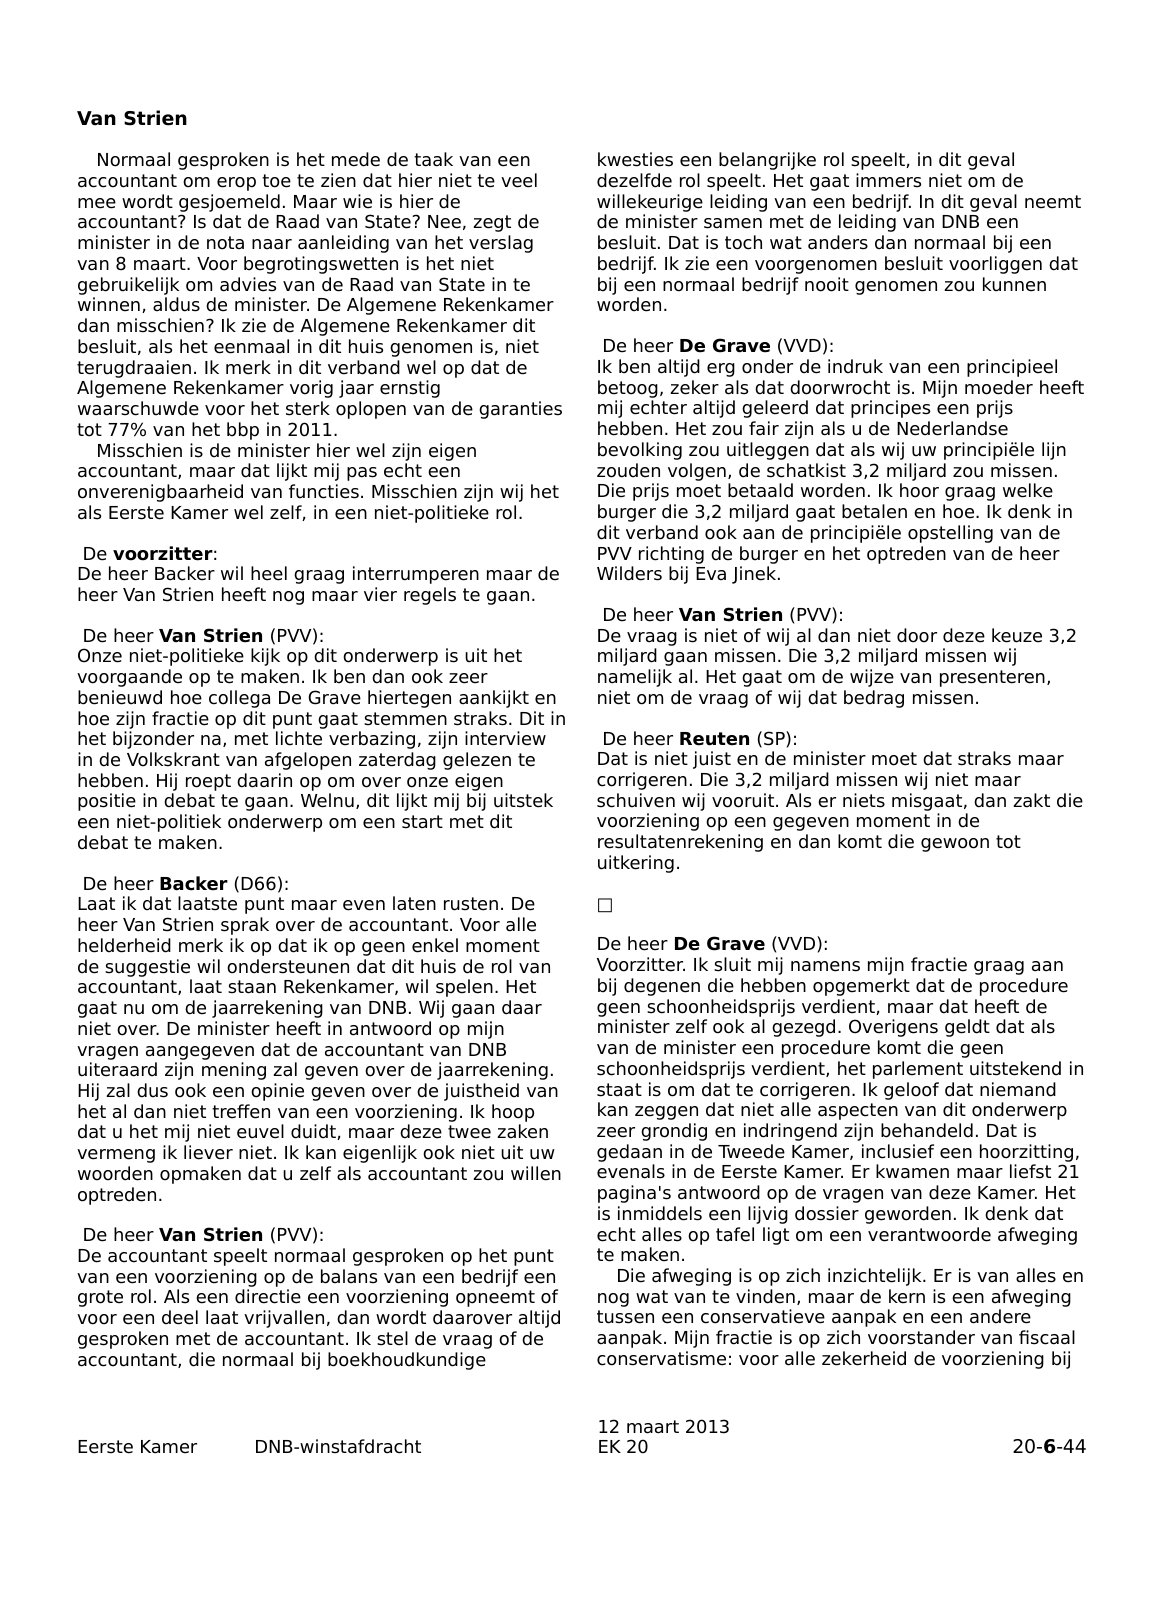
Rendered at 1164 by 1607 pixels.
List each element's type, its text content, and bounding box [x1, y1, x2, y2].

text De accountant speelt normaal gesproken op het punt van een voorziening op de balans van een bedrijf een grote rol. Als een directie een voorziening opneemt of voor een deel laat vrijvallen, dan wordt daarover altijd gesproken met de accountant. Ik stel de vraag of de accountant, die normaal bij boekhoudkundige [77, 1246, 567, 1370]
text Laat ik dat laatste punt maar even laten rusten. De heer Van Strien sprak over de accountant. Voor alle helderheid merk ik op dat ik op geen enkel moment de suggestie wil ondersteunen dat dit huis de rol van accountant, laat staan Rekenkamer, wil spelen. Het gaat nu om de jaarrekening van DNB. Wij gaan daar niet over. De minister heeft in antwoord op mijn vragen aangegeven dat de accountant van DNB uiteraard zijn mening zal geven over de jaarrekening. Hij zal dus ook een opinie geven over de juistheid van het al dan niet treffen van een voorziening. Ik hoop dat u het mij niet euvel duidt, maar deze twee zaken vermeng ik liever niet. Ik kan eigenlijk ook niet uit uw woorden opmaken dat u zelf als accountant zou willen optreden. [77, 894, 567, 1205]
text Dat is niet juist en de minister moet dat straks maar corrigeren. Die 3,2 miljard missen wij niet maar schuiven wij vooruit. Als er niets misgaat, dan zakt die voorziening op een gegeven moment in de resultatenrekening en dan komt die gewoon tot uitkering. [596, 749, 1087, 873]
text □ [596, 893, 1087, 914]
text Die afweging is op zich inzichtelijk. Er is van alles en nog wat van te vinden, maar de kern is een afweging tussen een conservatieve aanpak en een andere aanpak. Mijn fractie is op zich voorstander van fiscaal conservatisme: voor alle zekerheid de voorziening bij [596, 1266, 1087, 1369]
text De heer Van Strien (PVV): [77, 626, 567, 646]
text Ik ben altijd erg onder de indruk van een principieel betoog, zeker als dat doorwrocht is. Mijn moeder heeft mij echter altijd geleerd dat principes een prijs hebben. Het zou fair zijn als u de Nederlandse bevolking zou uitleggen dat als wij uw principiële lijn zouden volgen, de schatkist 3,2 miljard zou missen. Die prijs moet betaald worden. Ik hoor graag welke burger die 3,2 miljard gaat betalen en hoe. Ik denk in dit verband ook aan de principiële opstelling van de PVV richting de burger en het optreden van de heer Wilders bij Eva Jinek. [596, 357, 1087, 585]
text Onze niet-politieke kijk op dit onderwerp is uit het voorgaande op te maken. Ik ben dan ook zeer benieuwd hoe collega De Grave hiertegen aankijkt en hoe zijn fractie op dit punt gaat stemmen straks. Dit in het bijzonder na, met lichte verbazing, zijn interview in de Volkskrant van afgelopen zaterdag gelezen te hebben. Hij roept daarin op om over onze eigen positie in debat te gaan. Welnu, dit lijkt mij bij uitstek een niet-politiek onderwerp om een start met dit debat te maken. [77, 646, 567, 853]
text Voorzitter. Ik sluit mij namens mijn fractie graag aan bij degenen die hebben opgemerkt dat de procedure geen schoonheidsprijs verdient, maar dat heeft de minister zelf ook al gezegd. Overigens geldt dat als van de minister een procedure komt die geen schoonheidsprijs verdient, het parlement uitstekend in staat is om dat te corrigeren. Ik geloof dat niemand kan zeggen dat niet alle aspecten van dit onderwerp zeer grondig en indringend zijn behandeld. Dat is gedaan in de Tweede Kamer, inclusief een hoorzitting, evenals in de Eerste Kamer. Er kwamen maar liefst 21 pagina's antwoord op de vragen van deze Kamer. Het is inmiddels een lijvig dossier geworden. Ik denk dat echt alles op tafel ligt om een verantwoorde afweging te maken. [596, 955, 1087, 1266]
text Misschien is de minister hier wel zijn eigen accountant, maar dat lijkt mij pas echt een onverenigbaarheid van functies. Misschien zijn wij het als Eerste Kamer wel zelf, in een niet-politieke rol. [77, 440, 567, 523]
text De heer Backer wil heel graag interrumperen maar de heer Van Strien heeft nog maar vier regels te gaan. [77, 564, 567, 606]
text Normaal gesproken is het mede de taak van een accountant om erop toe te zien dat hier niet te veel mee wordt gesjoemeld. Maar wie is hier de accountant? Is dat de Raad van State? Nee, zegt de minister in de nota naar aanleiding van het verslag van 8 maart. Voor begrotingswetten is het niet gebruikelijk om advies van de Raad van State in te winnen, aldus de minister. De Algemene Rekenkamer dan misschien? Ik zie de Algemene Rekenkamer dit besluit, als het eenmaal in dit huis genomen is, niet terugdraaien. Ik merk in dit verband wel op dat de Algemene Rekenkamer vorig jaar ernstig waarschuwde voor het sterk oplopen van de garanties tot 77% van het bbp in 2011. [77, 150, 567, 440]
text De heer De Grave (VVD): [596, 336, 1087, 357]
text De heer Van Strien (PVV): [77, 1225, 567, 1246]
text De vraag is niet of wij al dan niet door deze keuze 3,2 miljard gaan missen. Die 3,2 miljard missen wij namelijk al. Het gaat om de wijze van presenteren, niet om de vraag of wij dat bedrag missen. [596, 626, 1087, 708]
text De heer Reuten (SP): [596, 728, 1087, 749]
text kwesties een belangrijke rol speelt, in dit geval dezelfde rol speelt. Het gaat immers niet om de willekeurige leiding van een bedrijf. In dit geval neemt de minister samen met de leiding van DNB een besluit. Dat is toch wat anders dan normaal bij een bedrijf. Ik zie een voorgenomen besluit voorliggen dat bij een normaal bedrijf nooit genomen zou kunnen worden. [596, 150, 1087, 316]
text De heer De Grave (VVD): [596, 934, 1087, 955]
text De heer Van Strien (PVV): [596, 605, 1087, 626]
text De heer Backer (D66): [77, 873, 567, 894]
text De voorzitter: [77, 543, 567, 564]
